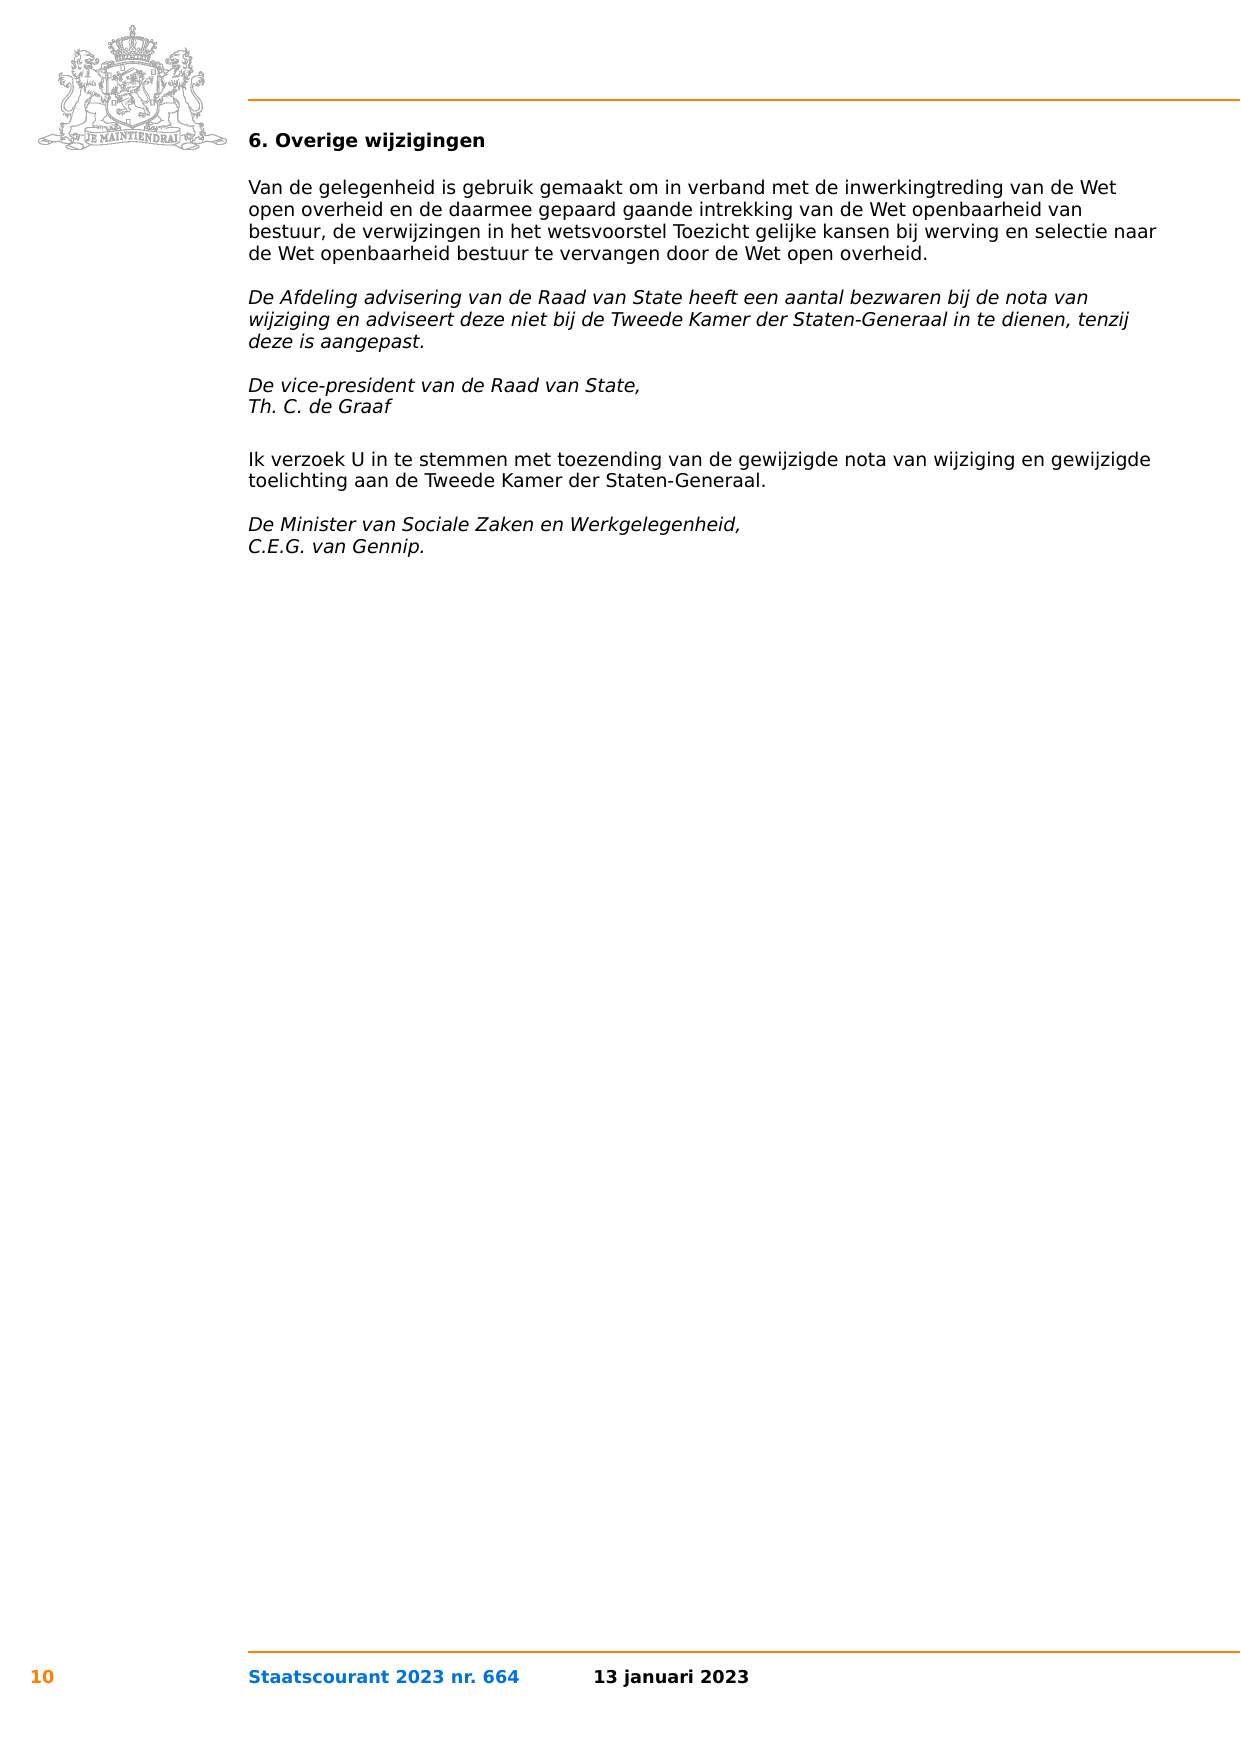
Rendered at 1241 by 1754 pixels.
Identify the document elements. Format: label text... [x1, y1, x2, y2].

text De Minister van Sociale Zaken en Werkgelegenheid, C.E.G. van Gennip. [248, 514, 1163, 558]
picture [38, 25, 227, 150]
text Th. C. de Graaf [248, 396, 1163, 418]
text Ik verzoek U in te stemmen met toezending van de gewijzigde nota van wijziging en gewijzigde toelichting aan de Tweede Kamer der Staten-Generaal. [248, 448, 1163, 492]
text Van de gelegenheid is gebruik gemaakt om in verband met de inwerkingtreding van de Wet open overheid en de daarmee gepaard gaande intrekking van de Wet openbaarheid van bestuur, de verwijzingen in het wetsvoorstel Toezicht gelijke kansen bij werving en selectie naar de Wet openbaarheid bestuur te vervangen door de Wet open overheid. [248, 177, 1163, 265]
text De vice-president van de Raad van State, [248, 374, 1163, 396]
subtitle 6. Overige wijzigingen [248, 130, 1163, 152]
text De Afdeling advisering van de Raad van State heeft een aantal bezwaren bij de nota van wijziging en adviseert deze niet bij de Tweede Kamer der Staten-Generaal in te dienen, tenzij deze is aangepast. [248, 287, 1163, 353]
